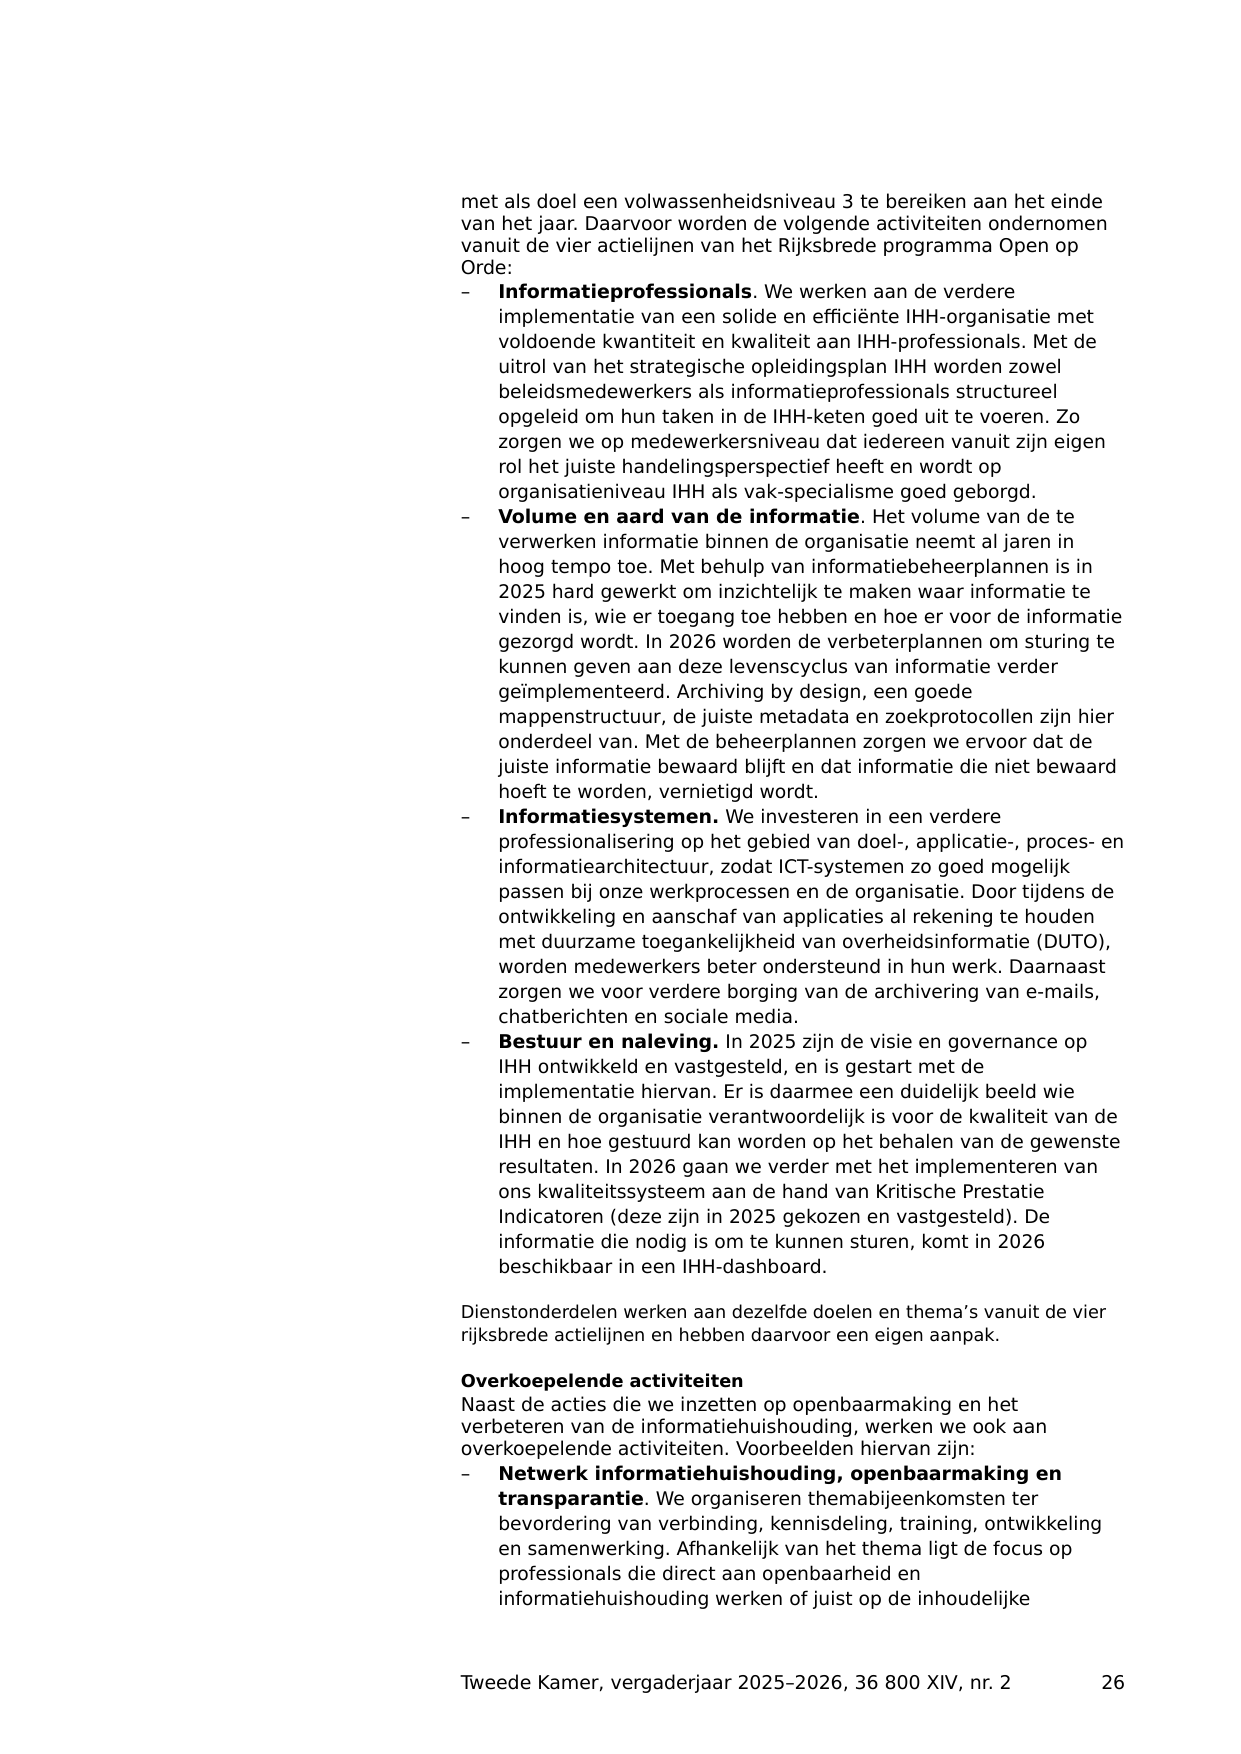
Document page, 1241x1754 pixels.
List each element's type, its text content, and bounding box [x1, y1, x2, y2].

list Volume en aard van de informatie. Het volume van de te verwerken informatie binnen de organisatie neemt al jaren in hoog tempo toe. Met behulp van informatiebeheerplannen is in 2025 hard gewerkt om inzichtelijk te maken waar informatie te vinden is, wie er toegang toe hebben en hoe er voor de informatie gezorgd wordt. In 2026 worden de verbeterplannen om sturing te kunnen geven aan deze levenscyclus van informatie verder geïmplementeerd. Archiving by design, een goede mappenstructuur, de juiste metadata en zoekprotocollen zijn hier onderdeel van. Met de beheerplannen zorgen we ervoor dat de juiste informatie bewaard blijft en dat informatie die niet bewaard hoeft te worden, vernietigd wordt. [461, 504, 1125, 804]
text Overkoepelende activiteiten [461, 1369, 1125, 1392]
list Netwerk informatiehuishouding, openbaarmaking en transparantie. We organiseren themabijeenkomsten ter bevordering van verbinding, kennisdeling, training, ontwikkeling en samenwerking. Afhankelijk van het thema ligt de focus op professionals die direct aan openbaarheid en informatiehuishouding werken of juist op de inhoudelijke [461, 1460, 1125, 1610]
text Dienstonderdelen werken aan dezelfde doelen en thema’s vanuit de vier rijksbrede actielijnen en hebben daarvoor een eigen aanpak. [461, 1301, 1125, 1346]
text Naast de acties die we inzetten op openbaarmaking en het verbeteren van de informatiehuishouding, werken we ook aan overkoepelende activiteiten. Voorbeelden hiervan zijn: [461, 1394, 1125, 1460]
text met als doel een volwassenheidsniveau 3 te bereiken aan het einde van het jaar. Daarvoor worden de volgende activiteiten ondernomen vanuit de vier actielijnen van het Rijksbrede programma Open op Orde: [461, 191, 1125, 279]
list Informatieprofessionals. We werken aan de verdere implementatie van een solide en efficiënte IHH-organisatie met voldoende kwantiteit en kwaliteit aan IHH-professionals. Met de uitrol van het strategische opleidingsplan IHH worden zowel beleidsmedewerkers als informatieprofessionals structureel opgeleid om hun taken in de IHH-keten goed uit te voeren. Zo zorgen we op medewerkersniveau dat iedereen vanuit zijn eigen rol het juiste handelingsperspectief heeft en wordt op organisatieniveau IHH als vak-specialisme goed geborgd. [461, 279, 1125, 504]
list Informatiesystemen. We investeren in een verdere professionalisering op het gebied van doel-, applicatie-, proces- en informatiearchitectuur, zodat ICT-systemen zo goed mogelijk passen bij onze werkprocessen en de organisatie. Door tijdens de ontwikkeling en aanschaf van applicaties al rekening te houden met duurzame toegankelijkheid van overheidsinformatie (DUTO), worden medewerkers beter ondersteund in hun werk. Daarnaast zorgen we voor verdere borging van de archivering van e-mails, chatberichten en sociale media. [461, 804, 1125, 1029]
list Bestuur en naleving. In 2025 zijn de visie en governance op IHH ontwikkeld en vastgesteld, en is gestart met de implementatie hiervan. Er is daarmee een duidelijk beeld wie binnen de organisatie verantwoordelijk is voor de kwaliteit van de IHH en hoe gestuurd kan worden op het behalen van de gewenste resultaten. In 2026 gaan we verder met het implementeren van ons kwaliteitssysteem aan de hand van Kritische Prestatie Indicatoren (deze zijn in 2025 gekozen en vastgesteld). De informatie die nodig is om te kunnen sturen, komt in 2026 beschikbaar in een IHH-dashboard. [461, 1029, 1125, 1279]
